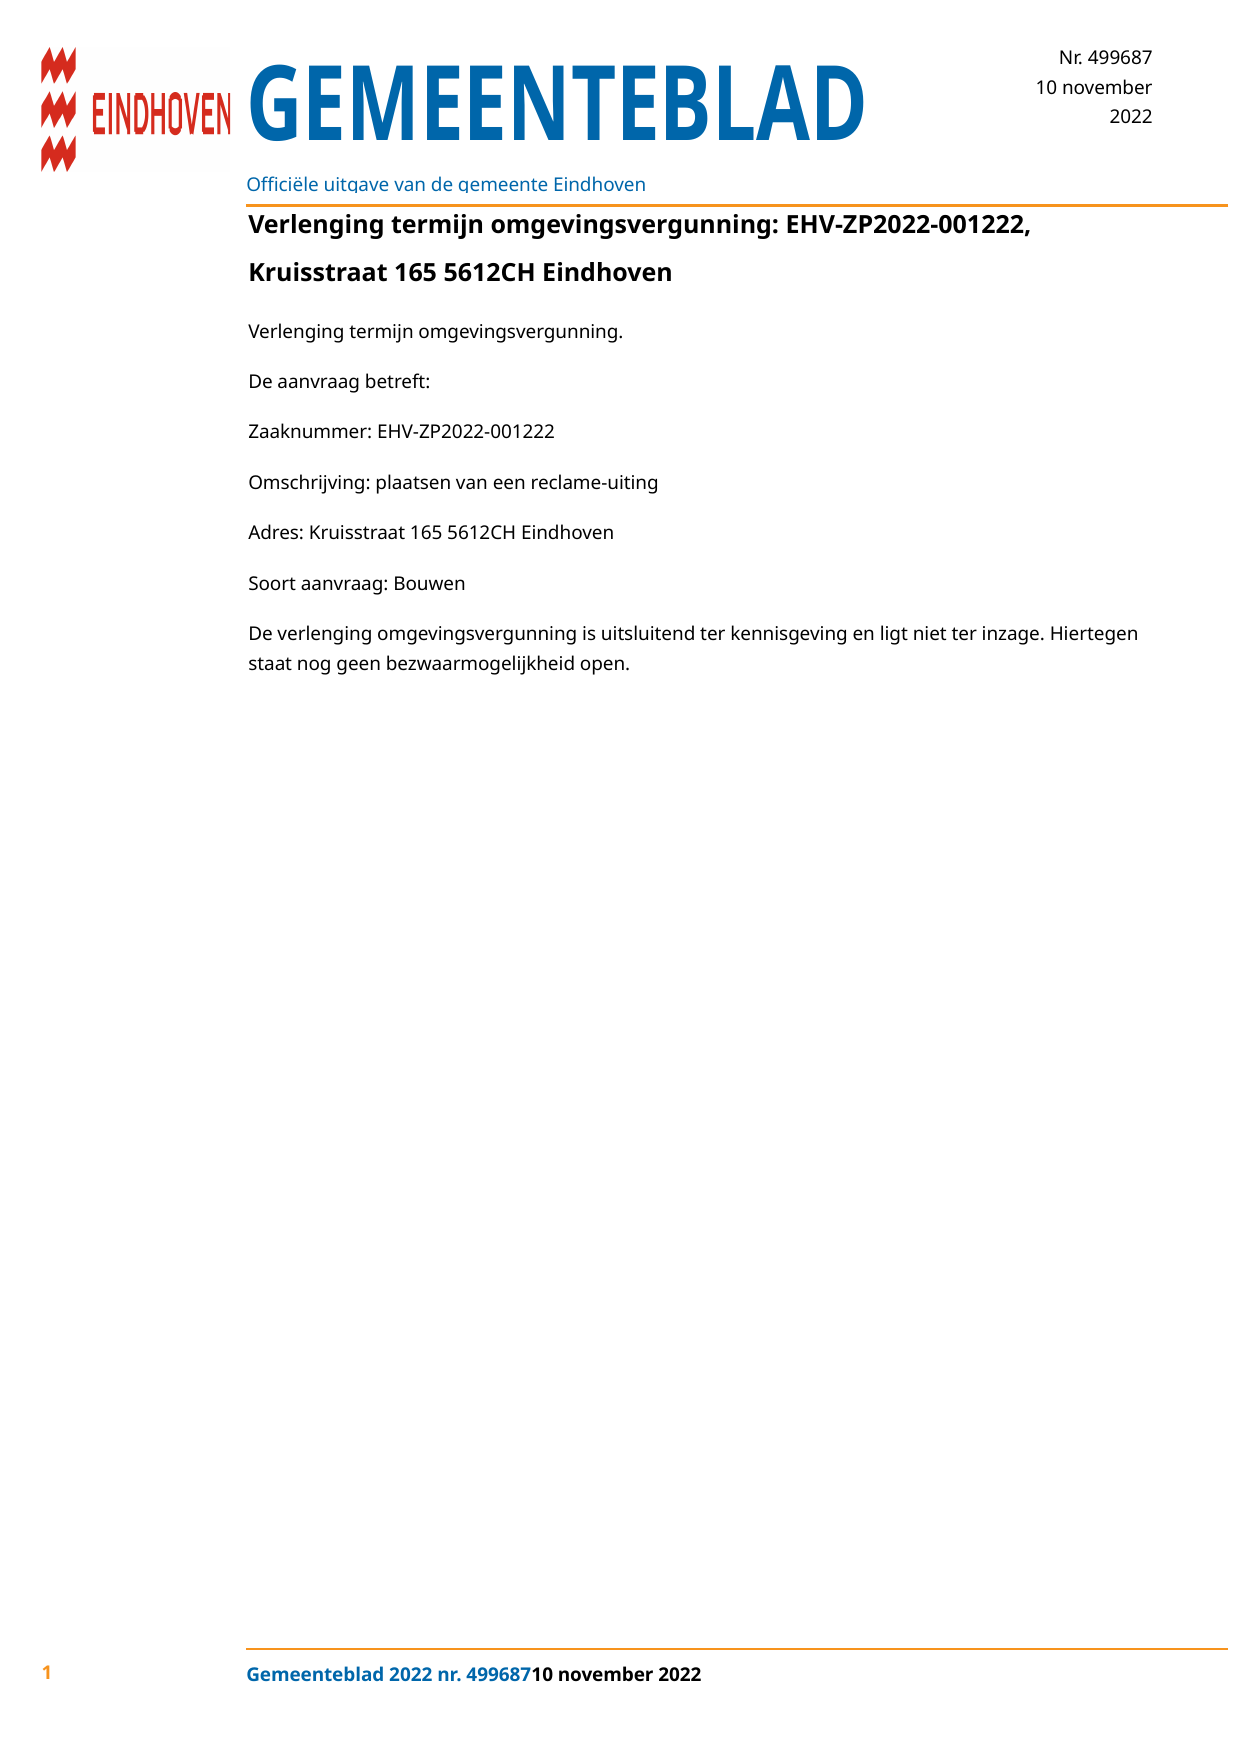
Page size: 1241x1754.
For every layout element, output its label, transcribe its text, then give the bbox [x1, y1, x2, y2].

picture [41, 47, 231, 172]
text Verlenging termijn omgevingsvergunning: EHV-ZP2022-001222, Kruisstraat 165 5612CH Eindhoven [248, 207, 1152, 288]
text Omschrijving: plaatsen van een reclame-uiting [248, 469, 1152, 495]
text Soort aanvraag: Bouwen [248, 570, 1152, 596]
text Adres: Kruisstraat 165 5612CH Eindhoven [248, 519, 1152, 545]
text De verlenging omgevingsvergunning is uitsluitend ter kennisgeving en ligt niet ter inzage. Hiertegen staat nog geen bezwaarmogelijkheid open. [248, 620, 1152, 676]
text Zaaknummer: EHV-ZP2022-001222 [248, 419, 1152, 444]
text De aanvraag betreft: [248, 368, 1152, 394]
text Verlenging termijn omgevingsvergunning. [248, 318, 1152, 344]
